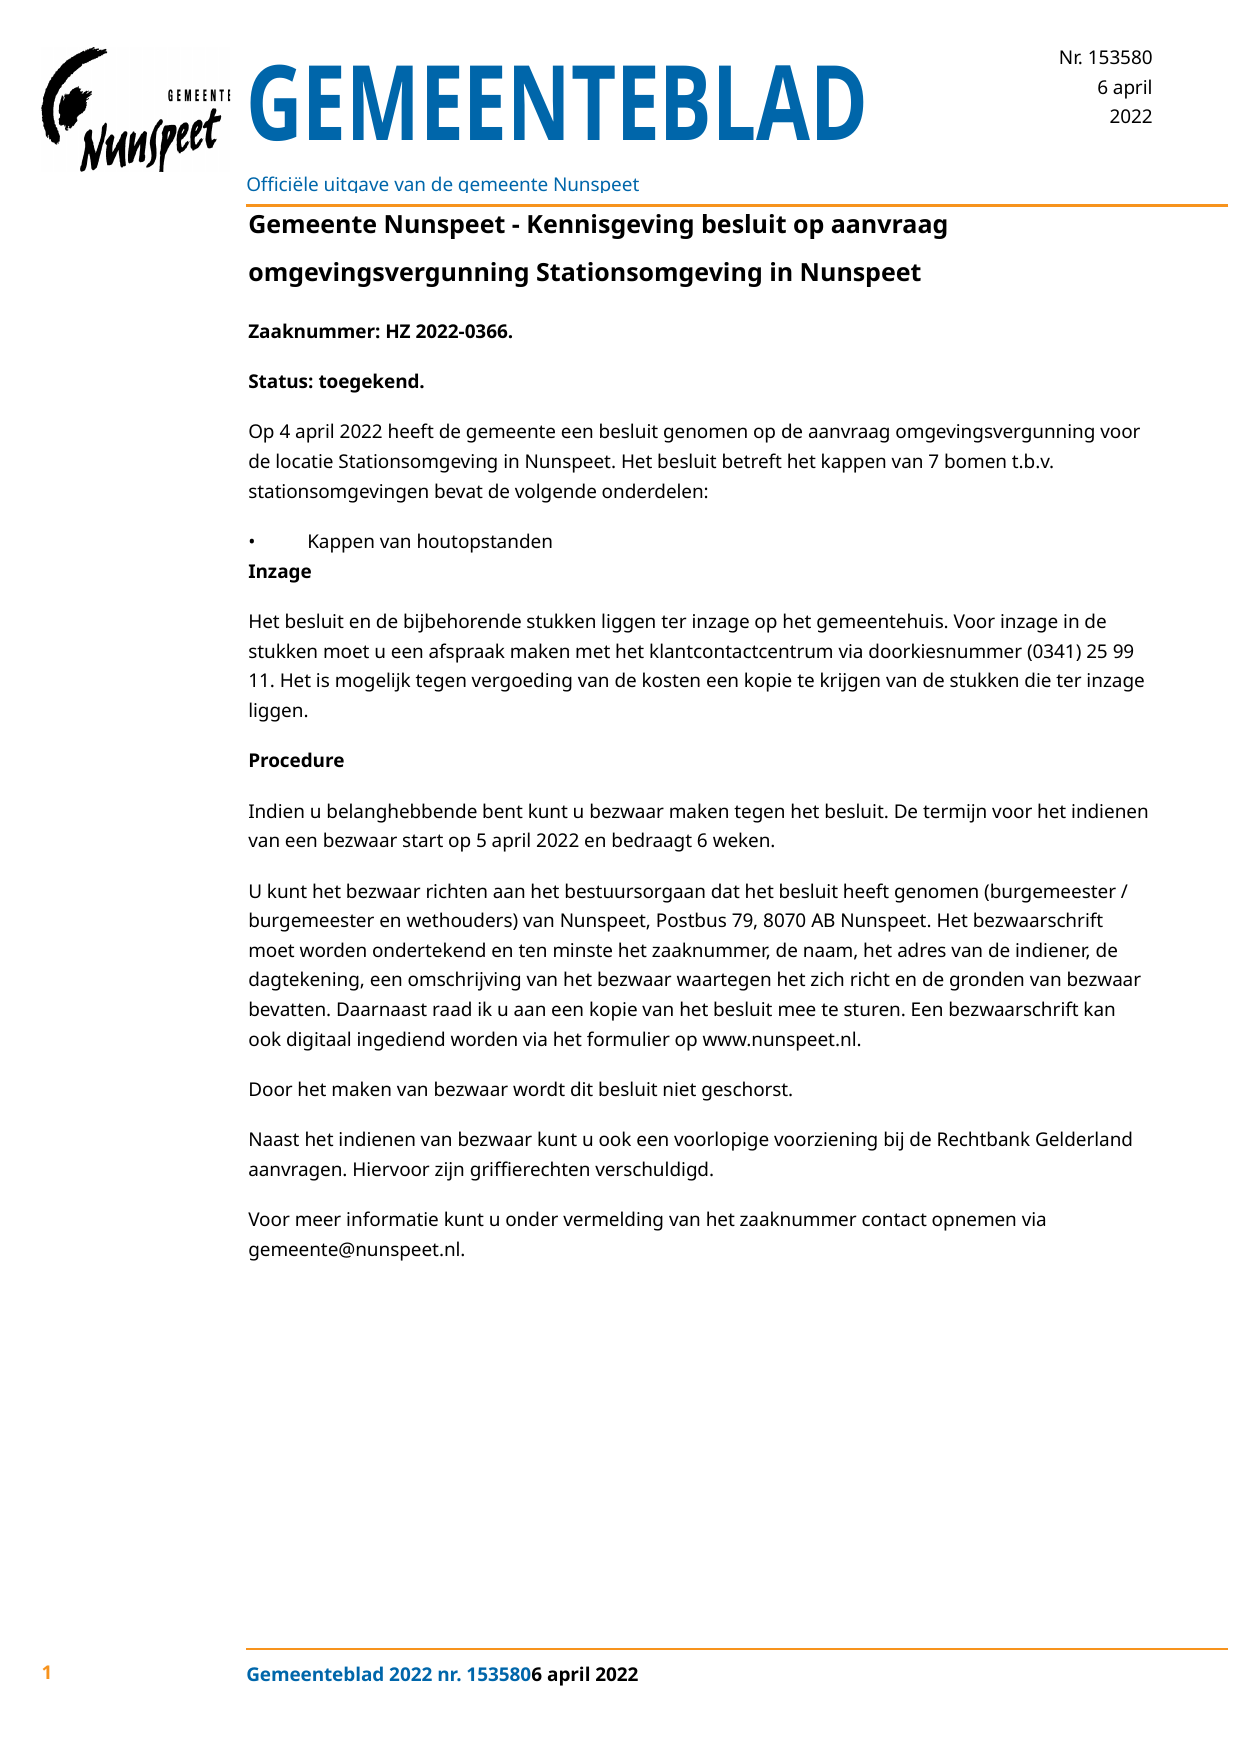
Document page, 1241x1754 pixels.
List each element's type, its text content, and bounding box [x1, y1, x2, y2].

text Zaaknummer: HZ 2022-0366. [248, 318, 1152, 344]
text U kunt het bezwaar richten aan het bestuursorgaan dat het besluit heeft genomen (burgemeester / burgemeester en wethouders) van Nunspeet, Postbus 79, 8070 AB Nunspeet. Het bezwaarschrift moet worden ondertekend en ten minste het zaaknummer, de naam, het adres van de indiener, de dagtekening, een omschrijving van het bezwaar waartegen het zich richt en de gronden van bezwaar bevatten. Daarnaast raad ik u aan een kopie van het besluit mee te sturen. Een bezwaarschrift kan ook digitaal ingediend worden via het formulier op www.nunspeet.nl. [248, 878, 1152, 1052]
text Procedure [248, 747, 1152, 773]
list Kappen van houtopstanden [248, 528, 1152, 554]
text Voor meer informatie kunt u onder vermelding van het zaaknummer contact opnemen via gemeente@nunspeet.nl. [248, 1207, 1152, 1262]
text Inzage [248, 558, 1152, 584]
text Op 4 april 2022 heeft de gemeente een besluit genomen op de aanvraag omgevingsvergunning voor de locatie Stationsomgeving in Nunspeet. Het besluit betreft het kappen van 7 bomen t.b.v. stationsomgevingen bevat de volgende onderdelen: [248, 419, 1152, 504]
text Door het maken van bezwaar wordt dit besluit niet geschorst. [248, 1076, 1152, 1102]
text Het besluit en de bijbehorende stukken liggen ter inzage op het gemeentehuis. Voor inzage in de stukken moet u een afspraak maken met het klantcontactcentrum via doorkiesnummer (0341) 25 99 11. Het is mogelijk tegen vergoeding van de kosten een kopie te krijgen van de stukken die ter inzage liggen. [248, 608, 1152, 723]
picture [41, 47, 231, 172]
text Status: toegekend. [248, 368, 1152, 394]
text Naast het indienen van bezwaar kunt u ook een voorlopige voorziening bij de Rechtbank Gelderland aanvragen. Hiervoor zijn griffierechten verschuldigd. [248, 1127, 1152, 1182]
text Gemeente Nunspeet - Kennisgeving besluit op aanvraag omgevingsvergunning Stationsomgeving in Nunspeet [248, 207, 1152, 288]
text Indien u belanghebbende bent kunt u bezwaar maken tegen het besluit. De termijn voor het indienen van een bezwaar start op 5 april 2022 en bedraagt 6 weken. [248, 798, 1152, 853]
